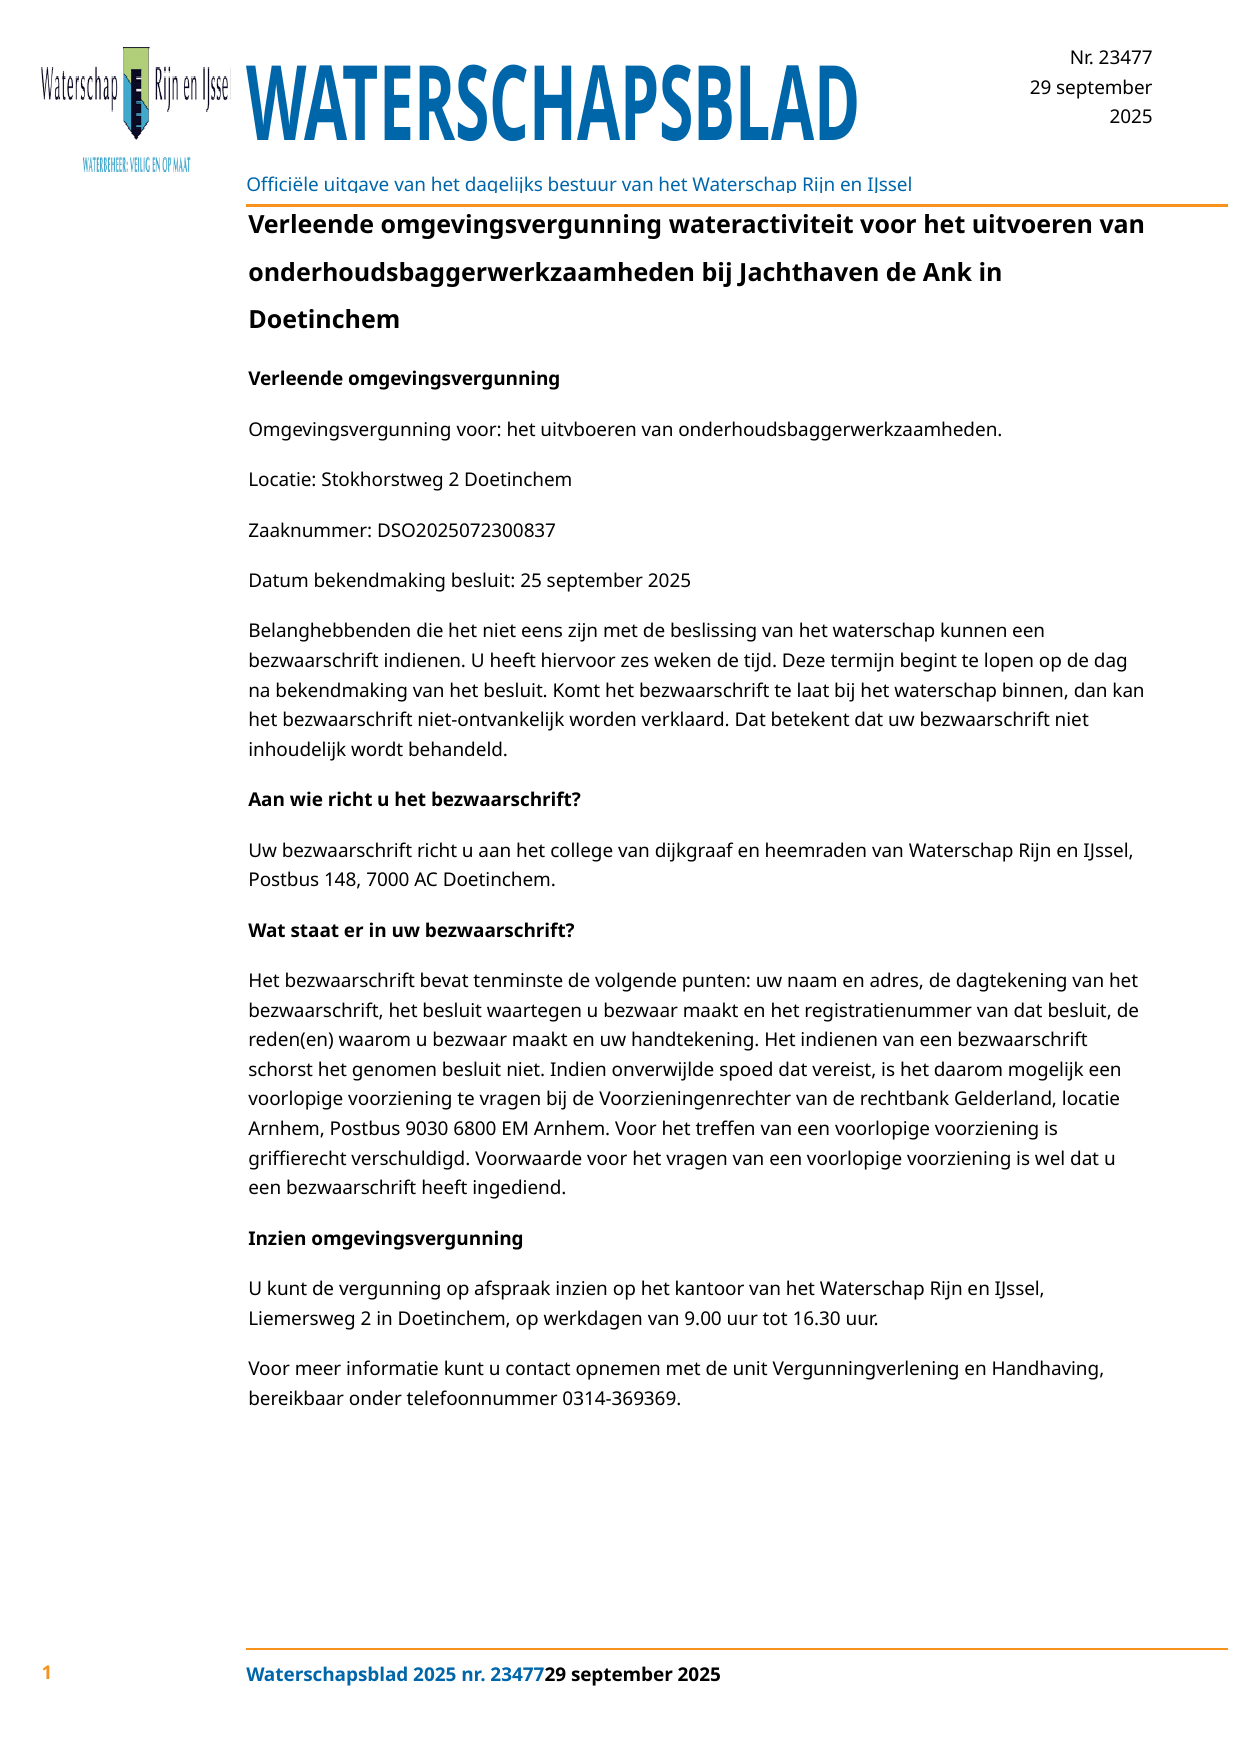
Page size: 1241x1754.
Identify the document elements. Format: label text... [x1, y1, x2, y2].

text Omgevingsvergunning voor: het uitvboeren van onderhoudsbaggerwerkzaamheden. [248, 416, 1152, 442]
text Uw bezwaarschrift richt u aan het college van dijkgraaf en heemraden van Waterschap Rijn en IJssel, Postbus 148, 7000 AC Doetinchem. [248, 837, 1152, 892]
text Locatie: Stokhorstweg 2 Doetinchem [248, 466, 1152, 492]
picture [41, 47, 231, 172]
text Verleende omgevingsvergunning wateractiviteit voor het uitvoeren van onderhoudsbaggerwerkzaamheden bij Jachthaven de Ank in Doetinchem [248, 207, 1152, 336]
text Datum bekendmaking besluit: 25 september 2025 [248, 567, 1152, 593]
text Belanghebbenden die het niet eens zijn met de beslissing van het waterschap kunnen een bezwaarschrift indienen. U heeft hiervoor zes weken de tijd. Deze termijn begint te lopen op de dag na bekendmaking van het besluit. Komt het bezwaarschrift te laat bij het waterschap binnen, dan kan het bezwaarschrift niet-ontvankelijk worden verklaard. Dat betekent dat uw bezwaarschrift niet inhoudelijk wordt behandeld. [248, 618, 1152, 762]
text Voor meer informatie kunt u contact opnemen met de unit Vergunningverlening en Handhaving, bereikbaar onder telefoonnummer 0314-369369. [248, 1355, 1152, 1410]
text Aan wie richt u het bezwaarschrift? [248, 786, 1152, 812]
text Zaaknummer: DSO2025072300837 [248, 517, 1152, 542]
text U kunt de vergunning op afspraak inzien op het kantoor van het Waterschap Rijn en IJssel, Liemersweg 2 in Doetinchem, op werkdagen van 9.00 uur tot 16.30 uur. [248, 1275, 1152, 1330]
text Wat staat er in uw bezwaarschrift? [248, 917, 1152, 942]
text Inzien omgevingsvergunning [248, 1225, 1152, 1250]
text Het bezwaarschrift bevat tenminste de volgende punten: uw naam en adres, de dagtekening van het bezwaarschrift, het besluit waartegen u bezwaar maakt en het registratienummer van dat besluit, de reden(en) waarom u bezwaar maakt en uw handtekening. Het indienen van een bezwaarschrift schorst het genomen besluit niet. Indien onverwijlde spoed dat vereist, is het daarom mogelijk een voorlopige voorziening te vragen bij de Voorzieningenrechter van de rechtbank Gelderland, locatie Arnhem, Postbus 9030 6800 EM Arnhem. Voor het treffen van een voorlopige voorziening is griffierecht verschuldigd. Voorwaarde voor het vragen van een voorlopige voorziening is wel dat u een bezwaarschrift heeft ingediend. [248, 967, 1152, 1200]
text Verleende omgevingsvergunning [248, 366, 1152, 391]
